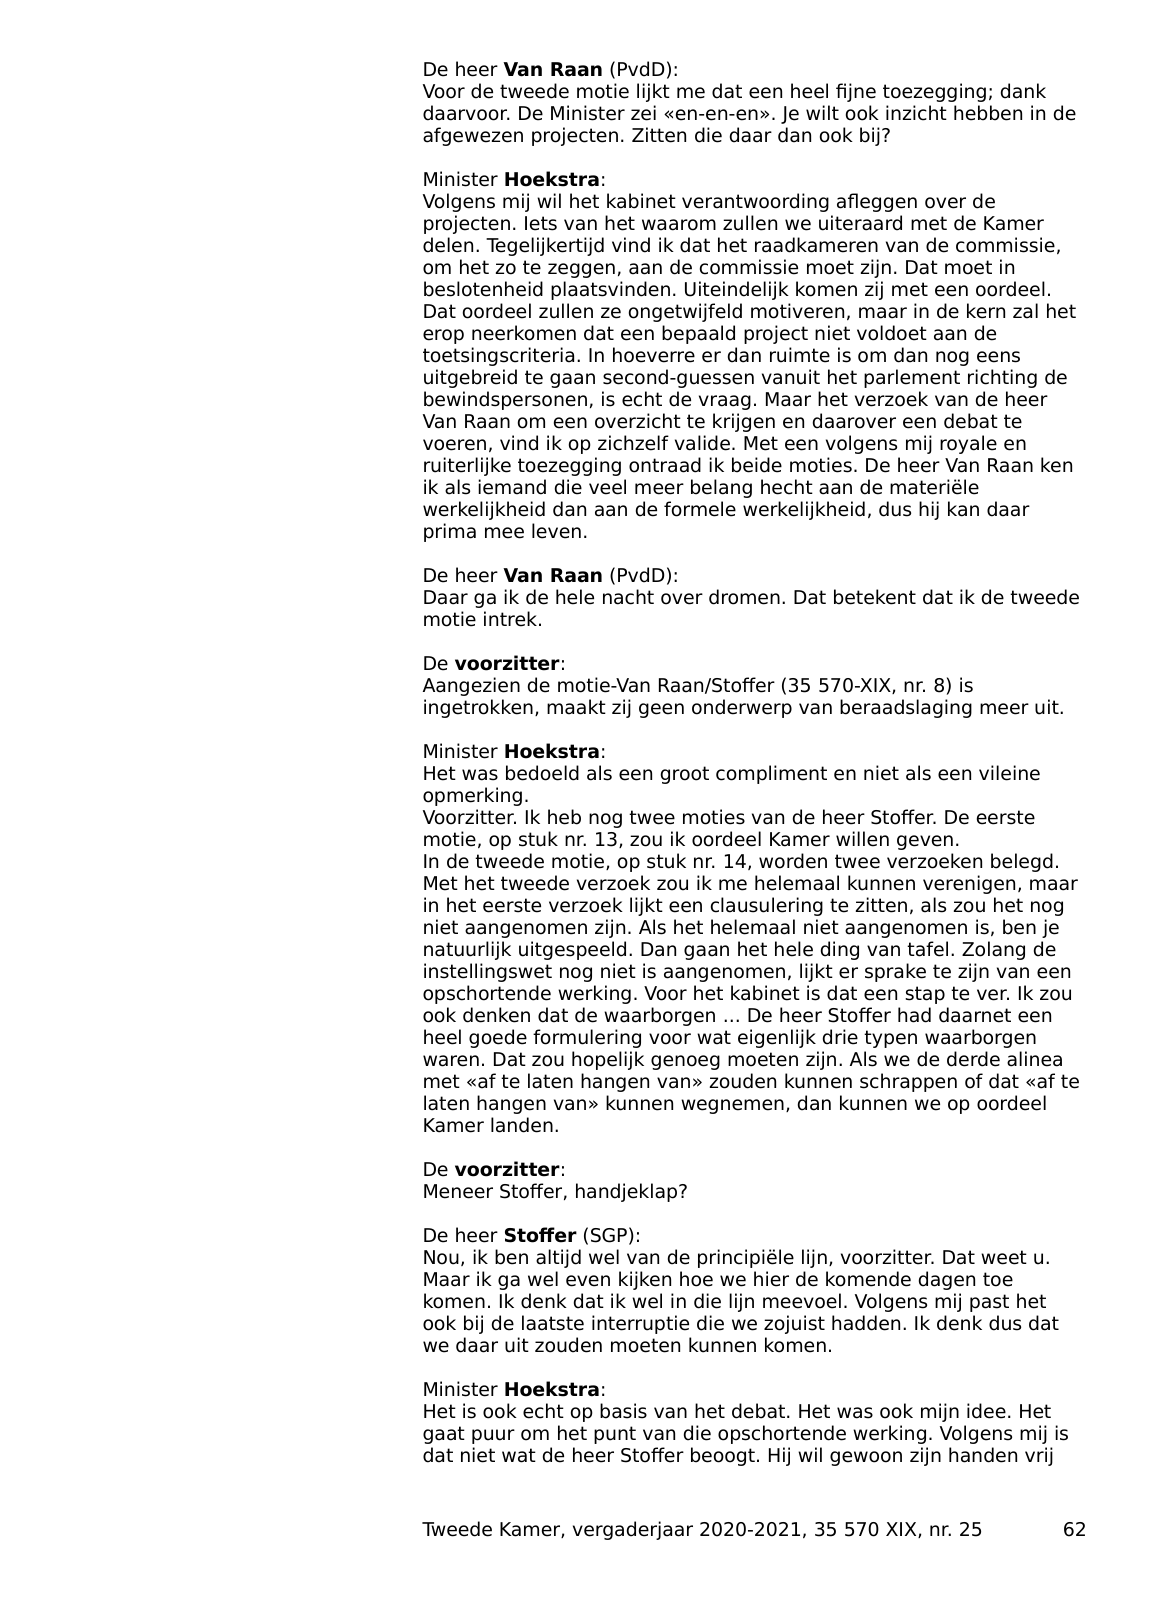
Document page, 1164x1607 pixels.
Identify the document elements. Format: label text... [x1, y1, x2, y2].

text De voorzitter: [422, 653, 1087, 675]
text Voor de tweede motie lijkt me dat een heel fijne toezegging; dank daarvoor. De Minister zei «en-en-en». Je wilt ook inzicht hebben in de afgewezen projecten. Zitten die daar dan ook bij? [422, 81, 1087, 147]
text Het was bedoeld als een groot compliment en niet als een vileine opmerking. [422, 763, 1087, 807]
text Meneer Stoffer, handjeklap? [422, 1181, 1087, 1203]
text De heer Van Raan (PvdD): [422, 565, 1087, 587]
text Volgens mij wil het kabinet verantwoording afleggen over de projecten. Iets van het waarom zullen we uiteraard met de Kamer delen. Tegelijkertijd vind ik dat het raadkameren van de commissie, om het zo te zeggen, aan de commissie moet zijn. Dat moet in beslotenheid plaatsvinden. Uiteindelijk komen zij met een oordeel. Dat oordeel zullen ze ongetwijfeld motiveren, maar in de kern zal het erop neerkomen dat een bepaald project niet voldoet aan de toetsingscriteria. In hoeverre er dan ruimte is om dan nog eens uitgebreid te gaan second-guessen vanuit het parlement richting de bewindspersonen, is echt de vraag. Maar het verzoek van de heer Van Raan om een overzicht te krijgen en daarover een debat te voeren, vind ik op zichzelf valide. Met een volgens mij royale en ruiterlijke toezegging ontraad ik beide moties. De heer Van Raan ken ik als iemand die veel meer belang hecht aan de materiële werkelijkheid dan aan de formele werkelijkheid, dus hij kan daar prima mee leven. [422, 191, 1087, 543]
text De heer Stoffer (SGP): [422, 1225, 1087, 1247]
text De heer Van Raan (PvdD): [422, 59, 1087, 81]
text In de tweede motie, op stuk nr. 14, worden twee verzoeken belegd. Met het tweede verzoek zou ik me helemaal kunnen verenigen, maar in het eerste verzoek lijkt een clausulering te zitten, als zou het nog niet aangenomen zijn. Als het helemaal niet aangenomen is, ben je natuurlijk uitgespeeld. Dan gaan het hele ding van tafel. Zolang de instellingswet nog niet is aangenomen, lijkt er sprake te zijn van een opschortende werking. Voor het kabinet is dat een stap te ver. Ik zou ook denken dat de waarborgen ... De heer Stoffer had daarnet een heel goede formulering voor wat eigenlijk drie typen waarborgen waren. Dat zou hopelijk genoeg moeten zijn. Als we de derde alinea met «af te laten hangen van» zouden kunnen schrappen of dat «af te laten hangen van» kunnen wegnemen, dan kunnen we op oordeel Kamer landen. [422, 851, 1087, 1137]
text Minister Hoekstra: [422, 169, 1087, 191]
text Minister Hoekstra: [422, 1379, 1087, 1401]
text De voorzitter: [422, 1159, 1087, 1181]
text Daar ga ik de hele nacht over dromen. Dat betekent dat ik de tweede motie intrek. [422, 587, 1087, 631]
text Minister Hoekstra: [422, 741, 1087, 763]
text Het is ook echt op basis van het debat. Het was ook mijn idee. Het gaat puur om het punt van die opschortende werking. Volgens mij is dat niet wat de heer Stoffer beoogt. Hij wil gewoon zijn handen vrij [422, 1401, 1087, 1467]
text Aangezien de motie-Van Raan/Stoffer (35 570-XIX, nr. 8) is ingetrokken, maakt zij geen onderwerp van beraadslaging meer uit. [422, 675, 1087, 719]
text Voorzitter. Ik heb nog twee moties van de heer Stoffer. De eerste motie, op stuk nr. 13, zou ik oordeel Kamer willen geven. [422, 807, 1087, 851]
text Nou, ik ben altijd wel van de principiële lijn, voorzitter. Dat weet u. Maar ik ga wel even kijken hoe we hier de komende dagen toe komen. Ik denk dat ik wel in die lijn meevoel. Volgens mij past het ook bij de laatste interruptie die we zojuist hadden. Ik denk dus dat we daar uit zouden moeten kunnen komen. [422, 1247, 1087, 1357]
